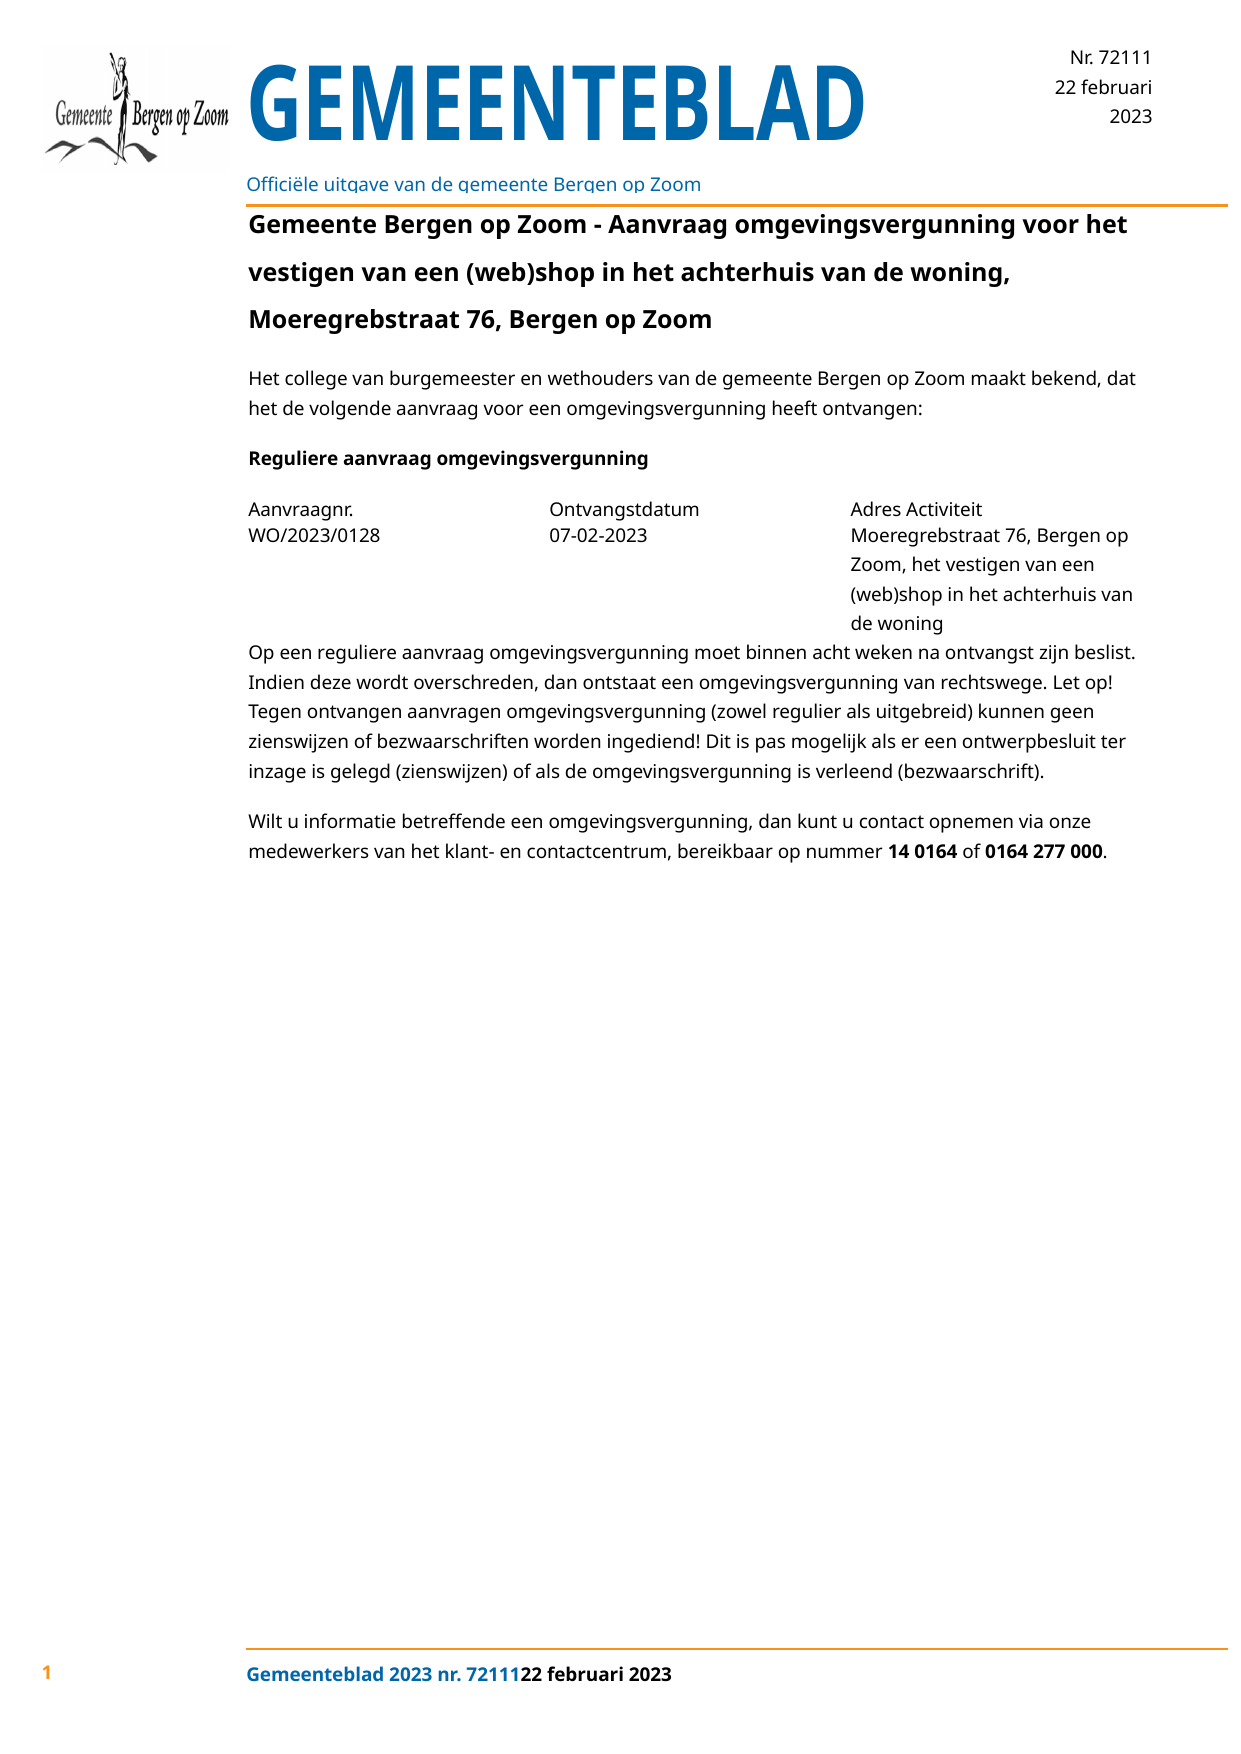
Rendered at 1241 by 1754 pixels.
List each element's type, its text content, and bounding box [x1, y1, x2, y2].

table_header Aanvraagnr. [248, 496, 549, 522]
picture [41, 47, 231, 172]
table_header Ontvangstdatum [549, 496, 850, 522]
text Gemeente Bergen op Zoom - Aanvraag omgevingsvergunning voor het vestigen van een (web)shop in het achterhuis van de woning, Moeregrebstraat 76, Bergen op Zoom [248, 207, 1152, 336]
text Het college van burgemeester en wethouders van de gemeente Bergen op Zoom maakt bekend, dat het de volgende aanvraag voor een omgevingsvergunning heeft ontvangen: [248, 366, 1152, 421]
text Reguliere aanvraag omgevingsvergunning [248, 446, 1152, 471]
table_cell WO/2023/0128 [248, 522, 549, 636]
table_cell 07-02-2023 [549, 522, 850, 636]
text Op een reguliere aanvraag omgevingsvergunning moet binnen acht weken na ontvangst zijn beslist. Indien deze wordt overschreden, dan ontstaat een omgevingsvergunning van rechtswege. Let op! Tegen ontvangen aanvragen omgevingsvergunning (zowel regulier als uitgebreid) kunnen geen zienswijzen of bezwaarschriften worden ingediend! Dit is pas mogelijk als er een ontwerpbesluit ter inzage is gelegd (zienswijzen) of als de omgevingsvergunning is verleend (bezwaarschrift). [248, 639, 1152, 783]
table_header Adres Activiteit [850, 496, 1152, 522]
text Wilt u informatie betreffende een omgevingsvergunning, dan kunt u contact opnemen via onze medewerkers van het klant- en contactcentrum, bereikbaar op nummer 14 0164 of 0164 277 000. [248, 808, 1152, 863]
table_cell Moeregrebstraat 76, Bergen op Zoom, het vestigen van een (web)shop in het achterhuis van de woning [850, 522, 1152, 636]
